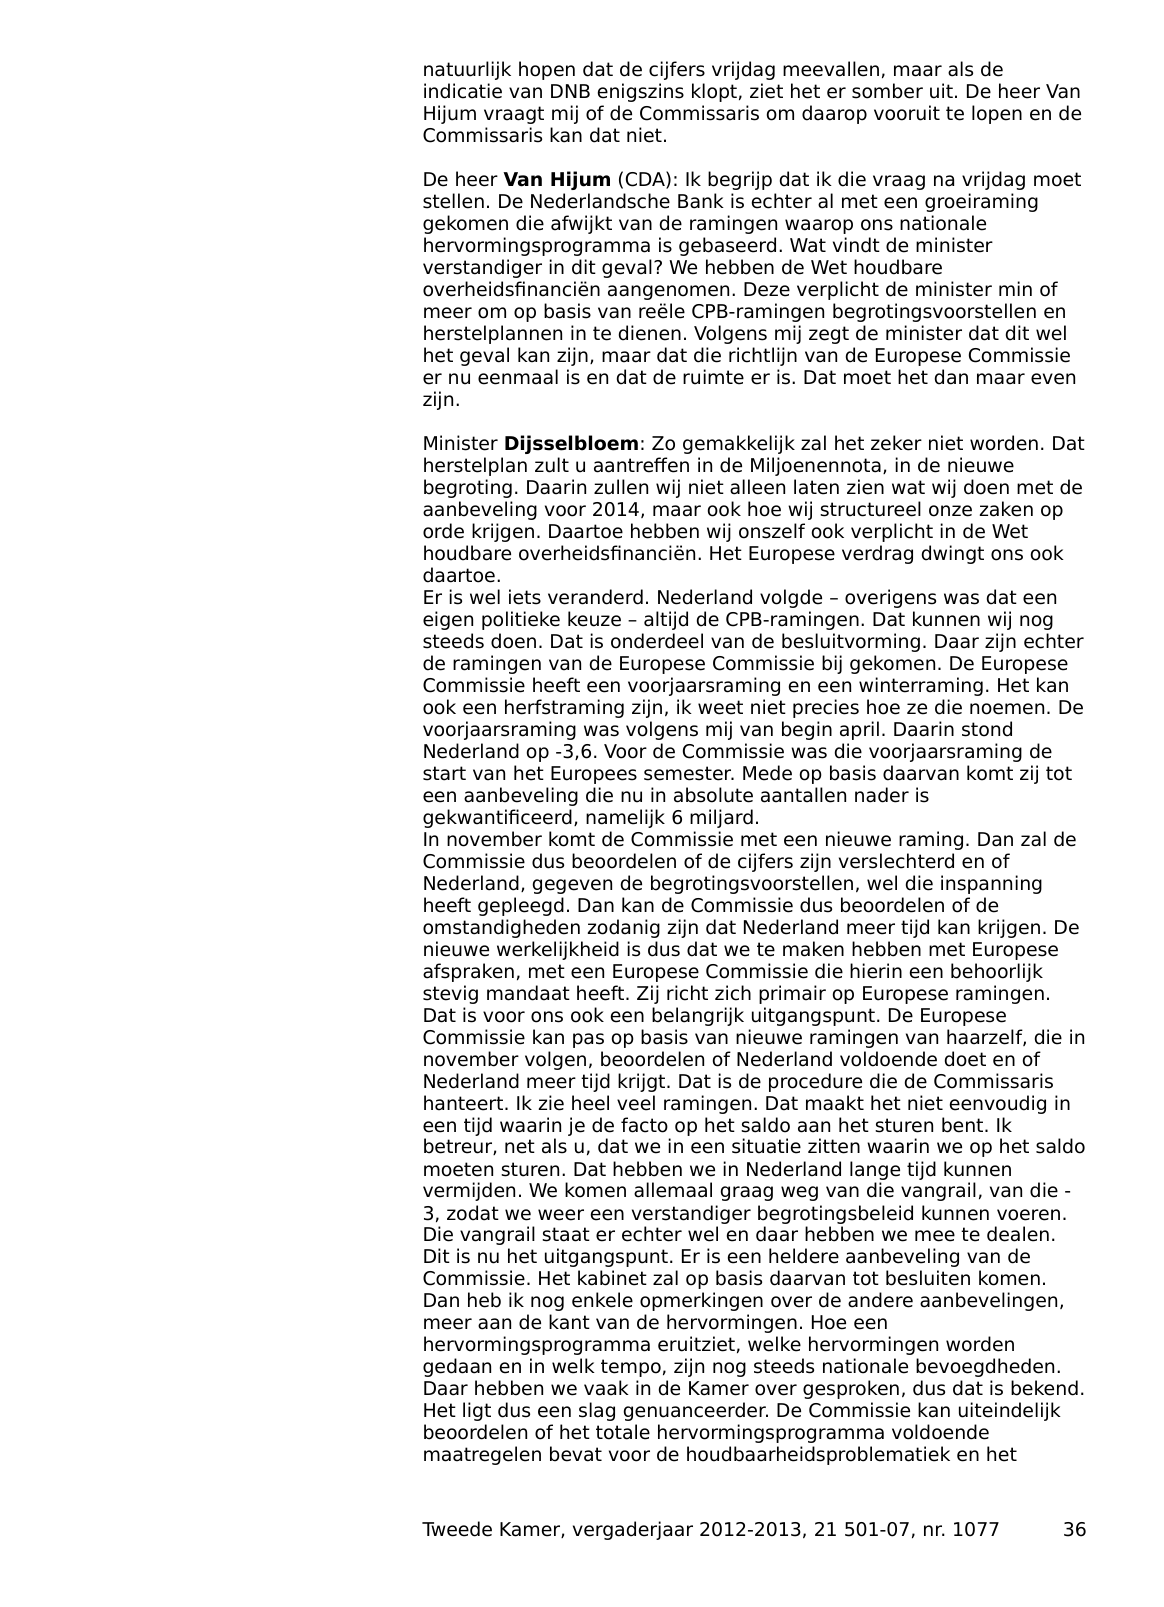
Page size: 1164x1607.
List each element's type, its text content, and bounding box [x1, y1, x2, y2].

text De heer Van Hijum (CDA): Ik begrijp dat ik die vraag na vrijdag moet stellen. De Nederlandsche Bank is echter al met een groeiraming gekomen die afwijkt van de ramingen waarop ons nationale hervormingsprogramma is gebaseerd. Wat vindt de minister verstandiger in dit geval? We hebben de Wet houdbare overheidsfinanciën aangenomen. Deze verplicht de minister min of meer om op basis van reële CPB-ramingen begrotingsvoorstellen en herstelplannen in te dienen. Volgens mij zegt de minister dat dit wel het geval kan zijn, maar dat die richtlijn van de Europese Commissie er nu eenmaal is en dat de ruimte er is. Dat moet het dan maar even zijn. [422, 169, 1087, 411]
text Minister Dijsselbloem: Zo gemakkelijk zal het zeker niet worden. Dat herstelplan zult u aantreffen in de Miljoenennota, in de nieuwe begroting. Daarin zullen wij niet alleen laten zien wat wij doen met de aanbeveling voor 2014, maar ook hoe wij structureel onze zaken op orde krijgen. Daartoe hebben wij onszelf ook verplicht in de Wet houdbare overheidsfinanciën. Het Europese verdrag dwingt ons ook daartoe. [422, 433, 1087, 587]
text In november komt de Commissie met een nieuwe raming. Dan zal de Commissie dus beoordelen of de cijfers zijn verslechterd en of Nederland, gegeven de begrotingsvoorstellen, wel die inspanning heeft gepleegd. Dan kan de Commissie dus beoordelen of de omstandigheden zodanig zijn dat Nederland meer tijd kan krijgen. De nieuwe werkelijkheid is dus dat we te maken hebben met Europese afspraken, met een Europese Commissie die hierin een behoorlijk stevig mandaat heeft. Zij richt zich primair op Europese ramingen. Dat is voor ons ook een belangrijk uitgangspunt. De Europese Commissie kan pas op basis van nieuwe ramingen van haarzelf, die in november volgen, beoordelen of Nederland voldoende doet en of Nederland meer tijd krijgt. Dat is de procedure die de Commissaris hanteert. Ik zie heel veel ramingen. Dat maakt het niet eenvoudig in een tijd waarin je de facto op het saldo aan het sturen bent. Ik betreur, net als u, dat we in een situatie zitten waarin we op het saldo moeten sturen. Dat hebben we in Nederland lange tijd kunnen vermijden. We komen allemaal graag weg van die vangrail, van die -3, zodat we weer een verstandiger begrotingsbeleid kunnen voeren. Die vangrail staat er echter wel en daar hebben we mee te dealen. Dit is nu het uitgangspunt. Er is een heldere aanbeveling van de Commissie. Het kabinet zal op basis daarvan tot besluiten komen. [422, 829, 1087, 1290]
text Er is wel iets veranderd. Nederland volgde – overigens was dat een eigen politieke keuze – altijd de CPB-ramingen. Dat kunnen wij nog steeds doen. Dat is onderdeel van de besluitvorming. Daar zijn echter de ramingen van de Europese Commissie bij gekomen. De Europese Commissie heeft een voorjaarsraming en een winterraming. Het kan ook een herfstraming zijn, ik weet niet precies hoe ze die noemen. De voorjaarsraming was volgens mij van begin april. Daarin stond Nederland op -3,6. Voor de Commissie was die voorjaarsraming de start van het Europees semester. Mede op basis daarvan komt zij tot een aanbeveling die nu in absolute aantallen nader is gekwantificeerd, namelijk 6 miljard. [422, 587, 1087, 829]
text natuurlijk hopen dat de cijfers vrijdag meevallen, maar als de indicatie van DNB enigszins klopt, ziet het er somber uit. De heer Van Hijum vraagt mij of de Commissaris om daarop vooruit te lopen en de Commissaris kan dat niet. [422, 59, 1087, 147]
text Dan heb ik nog enkele opmerkingen over de andere aanbevelingen, meer aan de kant van de hervormingen. Hoe een hervormingsprogramma eruitziet, welke hervormingen worden gedaan en in welk tempo, zijn nog steeds nationale bevoegdheden. Daar hebben we vaak in de Kamer over gesproken, dus dat is bekend. Het ligt dus een slag genuanceerder. De Commissie kan uiteindelijk beoordelen of het totale hervormingsprogramma voldoende maatregelen bevat voor de houdbaarheidsproblematiek en het [422, 1290, 1087, 1466]
